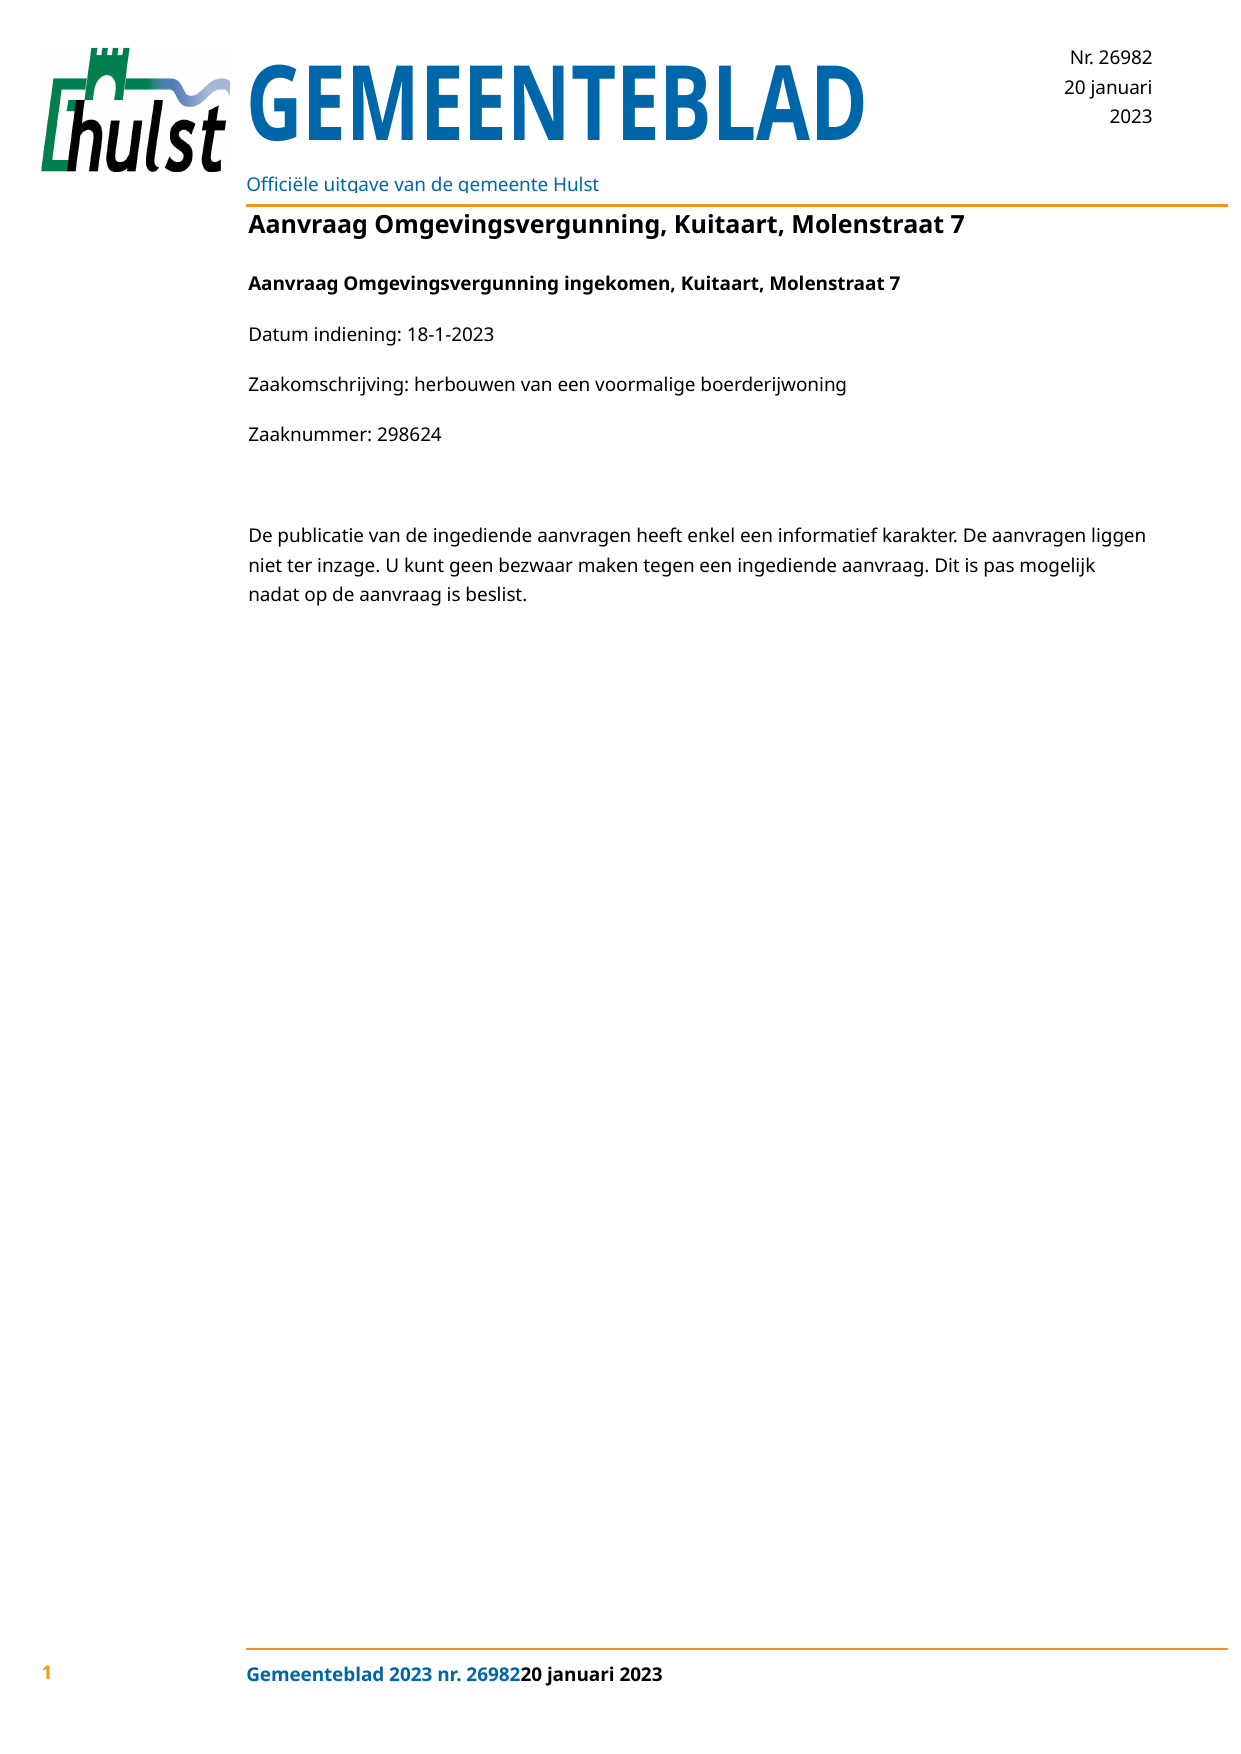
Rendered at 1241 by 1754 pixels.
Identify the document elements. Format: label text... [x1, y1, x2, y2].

text De publicatie van de ingediende aanvragen heeft enkel een informatief karakter. De aanvragen liggen niet ter inzage. U kunt geen bezwaar maken tegen een ingediende aanvraag. Dit is pas mogelijk nadat op de aanvraag is beslist. [248, 522, 1152, 607]
text Aanvraag Omgevingsvergunning ingekomen, Kuitaart, Molenstraat 7 [248, 270, 1152, 296]
text Zaakomschrijving: herbouwen van een voormalige boerderijwoning [248, 371, 1152, 397]
text Datum indiening: 18-1-2023 [248, 321, 1152, 346]
picture [41, 47, 231, 172]
text Aanvraag Omgevingsvergunning, Kuitaart, Molenstraat 7 [248, 207, 1152, 241]
text Zaaknummer: 298624 [248, 422, 1152, 447]
